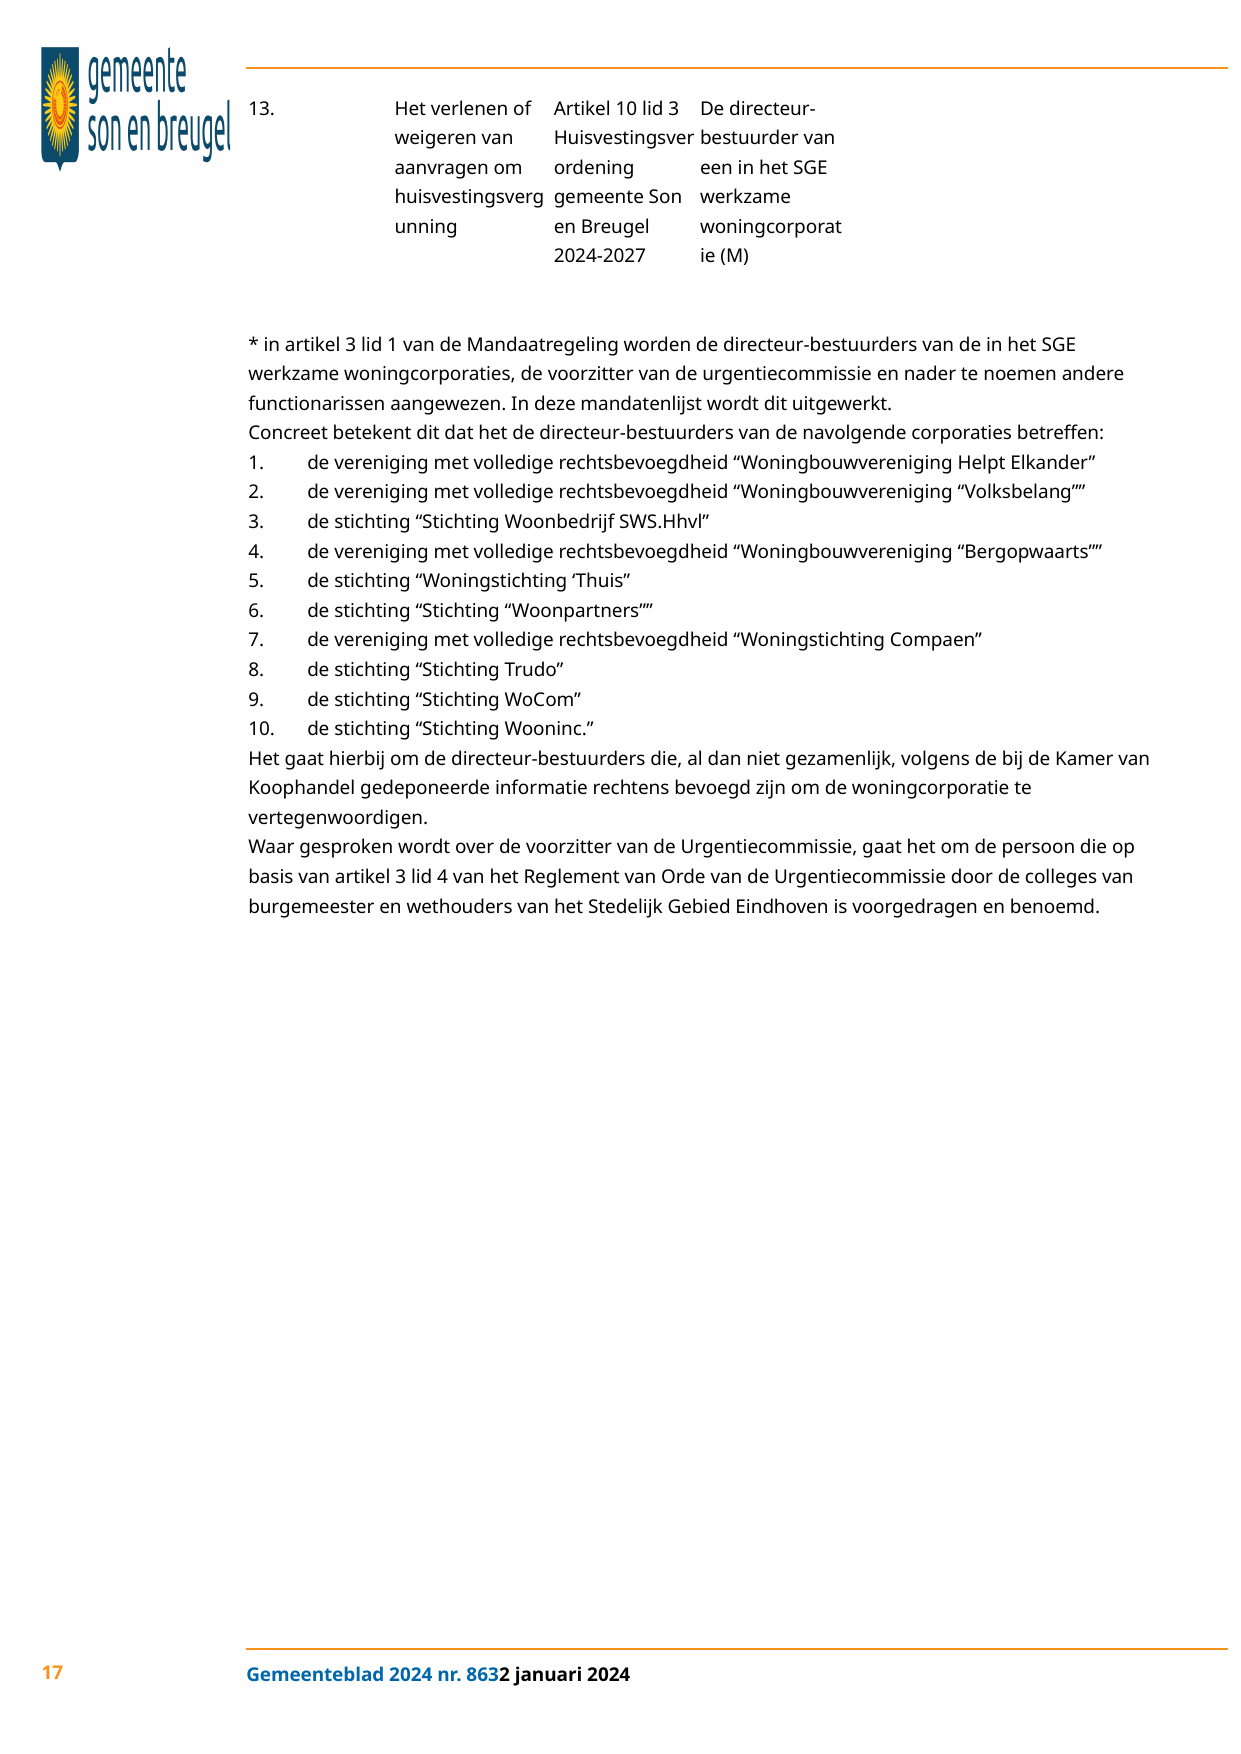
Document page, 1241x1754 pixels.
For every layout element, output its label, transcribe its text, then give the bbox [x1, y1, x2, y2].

table_cell [993, 95, 1152, 268]
list de stichting “Stichting “Woonpartners”” [248, 597, 1152, 623]
list de stichting “Stichting Trudo” [248, 656, 1152, 682]
text Het gaat hierbij om de directeur-bestuurders die, al dan niet gezamenlijk, volgens de bij de Kamer van Koophandel gedeponeerde informatie rechtens bevoegd zijn om de woningcorporatie te vertegenwoordigen. [248, 745, 1152, 830]
table_cell Het verlenen of weigeren van aanvragen om huisvestingsvergunning [394, 95, 553, 268]
picture [41, 47, 231, 172]
text Concreet betekent dit dat het de directeur-bestuurders van de navolgende corporaties betreffen: [248, 419, 1152, 445]
table_cell Artikel 10 lid 3 Huisvestingsverordening gemeente Son en Breugel 2024-2027 [554, 95, 700, 268]
list de stichting “Stichting Wooninc.” [248, 715, 1152, 741]
table_cell [846, 95, 992, 268]
list de stichting “Woningstichting ‘Thuis” [248, 567, 1152, 593]
table_cell 13. [248, 95, 394, 268]
list de stichting “Stichting Woonbedrijf SWS.Hhvl” [248, 508, 1152, 534]
list de stichting “Stichting WoCom” [248, 686, 1152, 712]
list de vereniging met volledige rechtsbevoegdheid “Woningbouwvereniging “Bergopwaarts”” [248, 538, 1152, 564]
list de vereniging met volledige rechtsbevoegdheid “Woningbouwvereniging “Volksbelang”” [248, 479, 1152, 504]
list de vereniging met volledige rechtsbevoegdheid “Woningbouwvereniging Helpt Elkander” [248, 449, 1152, 475]
table_cell De directeur-bestuurder van een in het SGE werkzame woningcorporatie (M) [700, 95, 846, 268]
text * in artikel 3 lid 1 van de Mandaatregeling worden de directeur-bestuurders van de in het SGE werkzame woningcorporaties, de voorzitter van de urgentiecommissie en nader te noemen andere functionarissen aangewezen. In deze mandatenlijst wordt dit uitgewerkt. [248, 331, 1152, 416]
text Waar gesproken wordt over de voorzitter van de Urgentiecommissie, gaat het om de persoon die op basis van artikel 3 lid 4 van het Reglement van Orde van de Urgentiecommissie door de colleges van burgemeester en wethouders van het Stedelijk Gebied Eindhoven is voorgedragen en benoemd. [248, 834, 1152, 919]
list de vereniging met volledige rechtsbevoegdheid “Woningstichting Compaen” [248, 627, 1152, 652]
